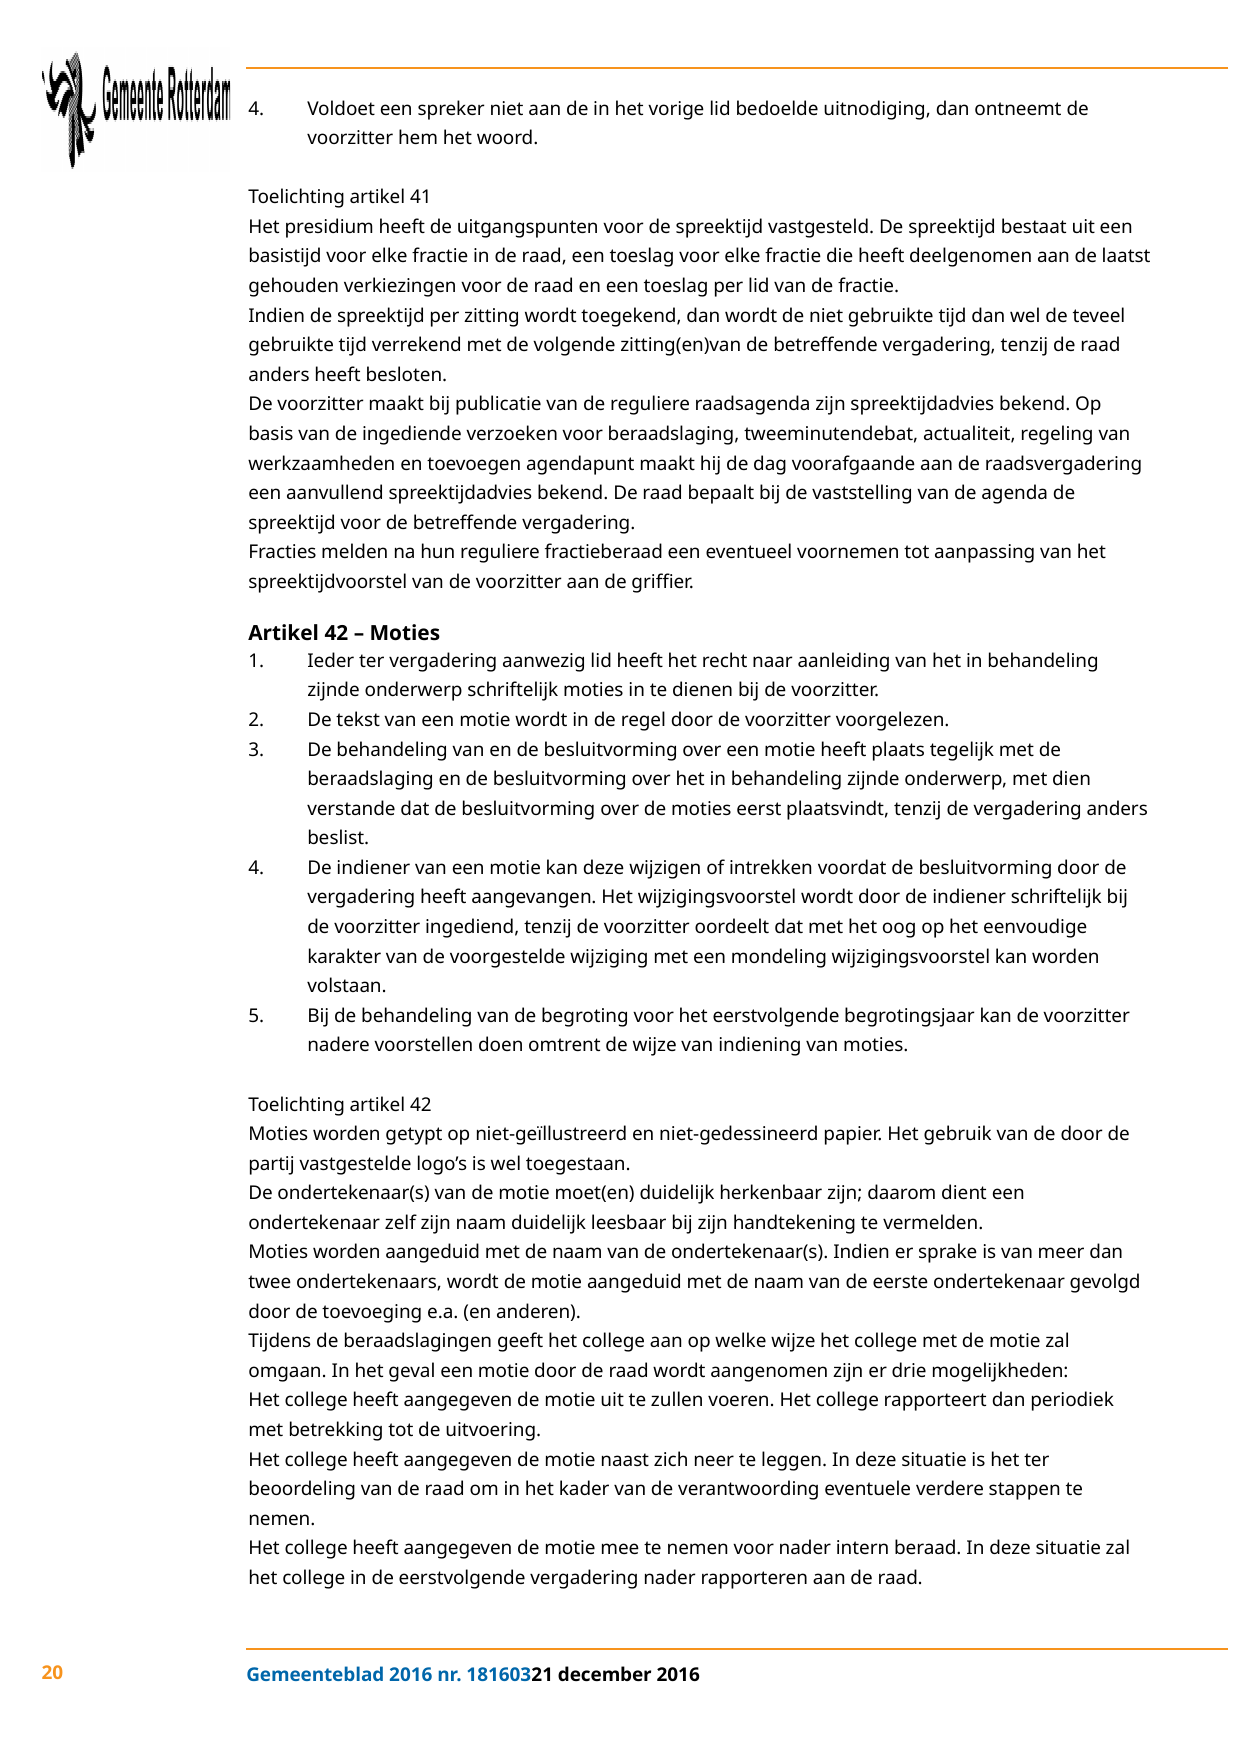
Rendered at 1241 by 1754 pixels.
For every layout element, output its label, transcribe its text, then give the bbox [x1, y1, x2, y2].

list Ieder ter vergadering aanwezig lid heeft het recht naar aanleiding van het in behandeling zijnde onderwerp schriftelijk moties in te dienen bij de voorzitter. [248, 647, 1152, 702]
text Fracties melden na hun reguliere fractieberaad een eventueel voornemen tot aanpassing van het spreektijdvoorstel van de voorzitter aan de griffier. [248, 538, 1152, 594]
list Bij de behandeling van de begroting voor het eerstvolgende begrotingsjaar kan de voorzitter nadere voorstellen doen omtrent de wijze van indiening van moties. [248, 1002, 1152, 1057]
text Tijdens de beraadslagingen geeft het college aan op welke wijze het college met de motie zal omgaan. In het geval een motie door de raad wordt aangenomen zijn er drie mogelijkheden: [248, 1327, 1152, 1383]
text Het presidium heeft de uitgangspunten voor de spreektijd vastgesteld. De spreektijd bestaat uit een basistijd voor elke fractie in de raad, een toeslag voor elke fractie die heeft deelgenomen aan de laatst gehouden verkiezingen voor de raad en een toeslag per lid van de fractie. [248, 213, 1152, 298]
list De behandeling van en de besluitvorming over een motie heeft plaats tegelijk met de beraadslaging en de besluitvorming over het in behandeling zijnde onderwerp, met dien verstande dat de besluitvorming over de moties eerst plaatsvindt, tenzij de vergadering anders beslist. [248, 736, 1152, 850]
list De tekst van een motie wordt in de regel door de voorzitter voorgelezen. [248, 706, 1152, 732]
list Voldoet een spreker niet aan de in het vorige lid bedoelde uitnodiging, dan ontneemt de voorzitter hem het woord. [248, 95, 1152, 150]
text Het college heeft aangegeven de motie uit te zullen voeren. Het college rapporteert dan periodiek met betrekking tot de uitvoering. [248, 1387, 1152, 1442]
list De indiener van een motie kan deze wijzigen of intrekken voordat de besluitvorming door de vergadering heeft aangevangen. Het wijzigingsvoorstel wordt door de indiener schriftelijk bij de voorzitter ingediend, tenzij de voorzitter oordeelt dat met het oog op het eenvoudige karakter van de voorgestelde wijziging met een mondeling wijzigingsvoorstel kan worden volstaan. [248, 854, 1152, 998]
text Artikel 42 – Moties [248, 618, 1152, 647]
text Moties worden aangeduid met de naam van de ondertekenaar(s). Indien er sprake is van meer dan twee ondertekenaars, wordt de motie aangeduid met de naam van de eerste ondertekenaar gevolgd door de toevoeging e.a. (en anderen). [248, 1239, 1152, 1323]
text Indien de spreektijd per zitting wordt toegekend, dan wordt de niet gebruikte tijd dan wel de teveel gebruikte tijd verrekend met de volgende zitting(en)van de betreffende vergadering, tenzij de raad anders heeft besloten. [248, 302, 1152, 387]
text Het college heeft aangegeven de motie mee te nemen voor nader intern beraad. In deze situatie zal het college in de eerstvolgende vergadering nader rapporteren aan de raad. [248, 1534, 1152, 1590]
text Het college heeft aangegeven de motie naast zich neer te leggen. In deze situatie is het ter beoordeling van de raad om in het kader van de verantwoording eventuele verdere stappen te nemen. [248, 1446, 1152, 1531]
picture [41, 47, 231, 172]
text Toelichting artikel 42 [248, 1091, 1152, 1116]
text De ondertekenaar(s) van de motie moet(en) duidelijk herkenbaar zijn; daarom dient een ondertekenaar zelf zijn naam duidelijk leesbaar bij zijn handtekening te vermelden. [248, 1179, 1152, 1235]
text Toelichting artikel 41 [248, 183, 1152, 209]
text De voorzitter maakt bij publicatie van de reguliere raadsagenda zijn spreektijdadvies bekend. Op basis van de ingediende verzoeken voor beraadslaging, tweeminutendebat, actualiteit, regeling van werkzaamheden en toevoegen agendapunt maakt hij de dag voorafgaande aan de raadsvergadering een aanvullend spreektijdadvies bekend. De raad bepaalt bij de vaststelling van de agenda de spreektijd voor de betreffende vergadering. [248, 391, 1152, 535]
text Moties worden getypt op niet-geïllustreerd en niet-gedessineerd papier. Het gebruik van de door de partij vastgestelde logo’s is wel toegestaan. [248, 1120, 1152, 1176]
